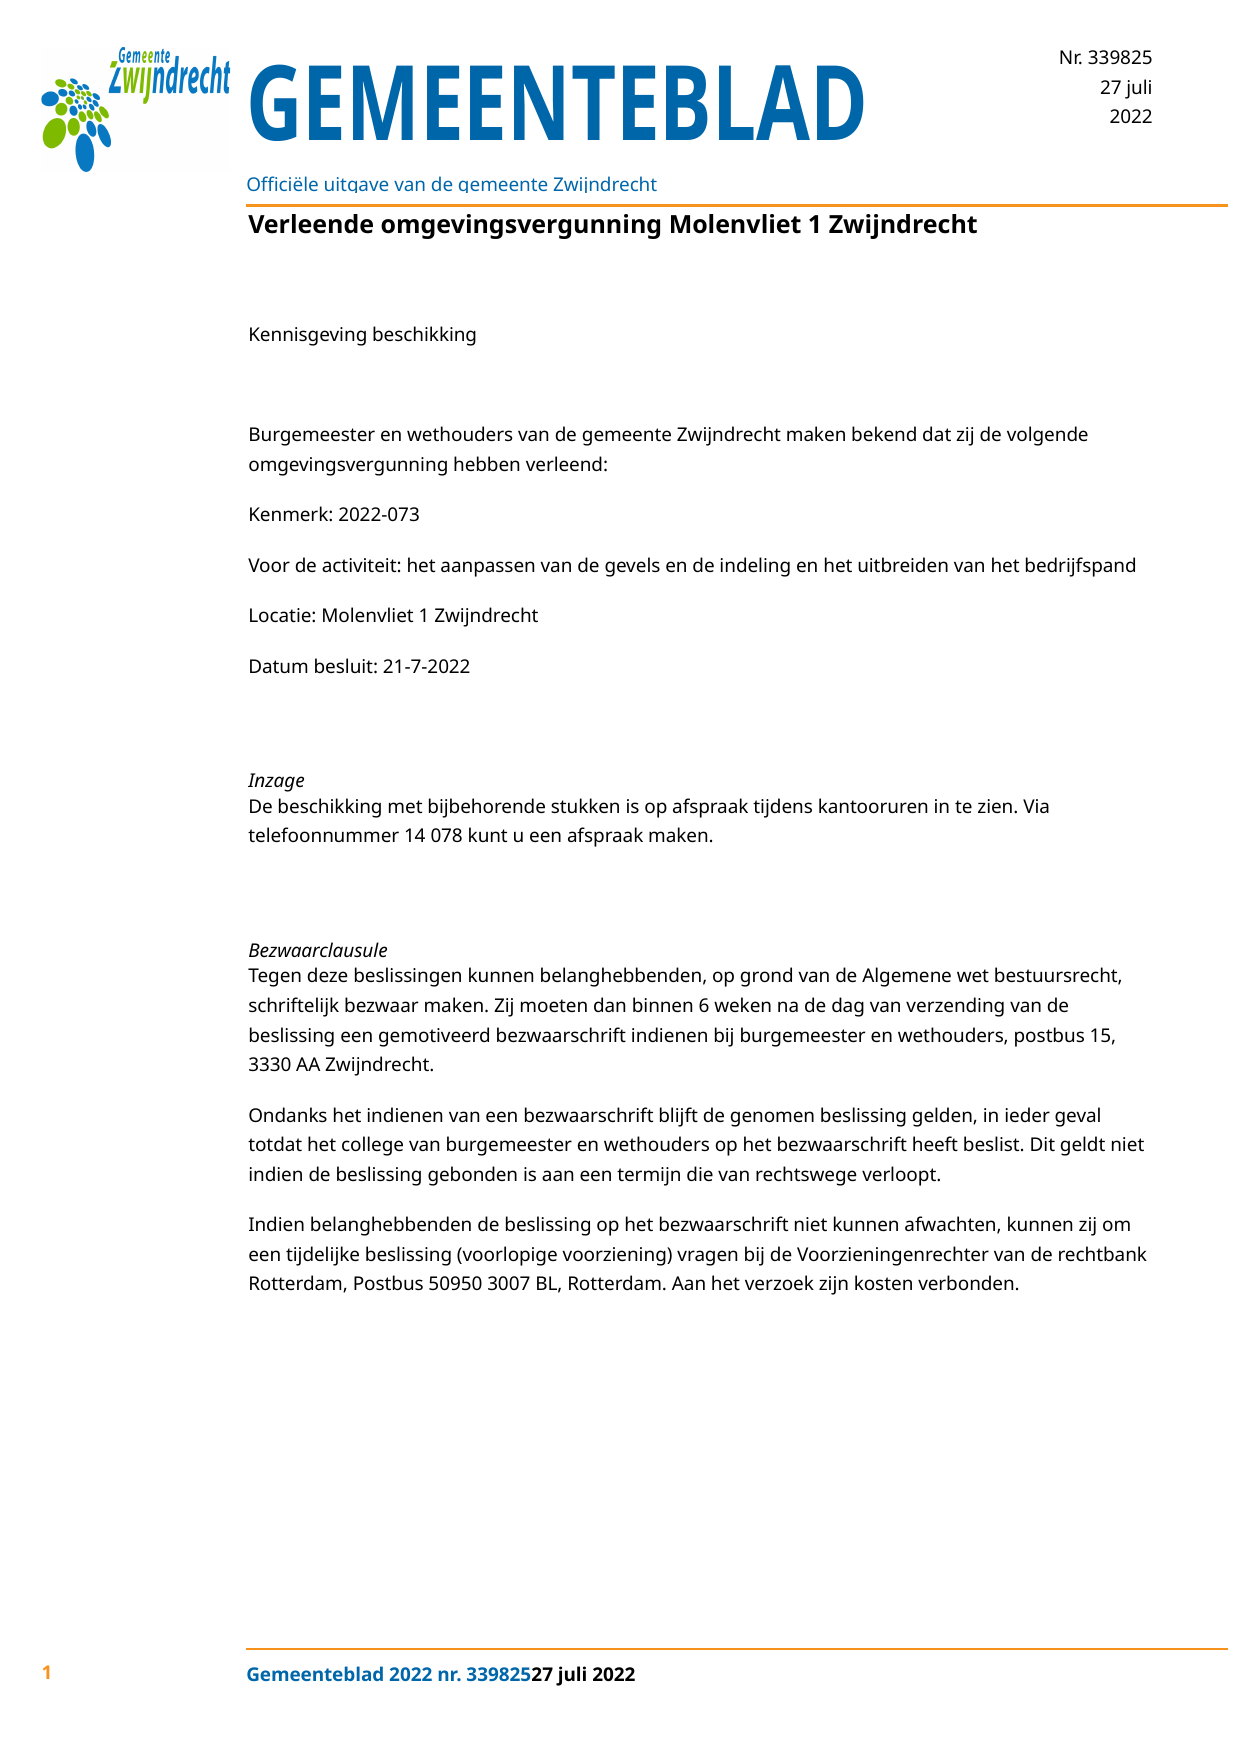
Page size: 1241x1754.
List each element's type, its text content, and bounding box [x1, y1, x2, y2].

text Voor de activiteit: het aanpassen van de gevels en de indeling en het uitbreiden van het bedrijfspand [248, 552, 1152, 578]
text Ondanks het indienen van een bezwaarschrift blijft de genomen beslissing gelden, in ieder geval totdat het college van burgemeester en wethouders op het bezwaarschrift heeft beslist. Dit geldt niet indien de beslissing gebonden is aan een termijn die van rechtswege verloopt. [248, 1102, 1152, 1187]
text Verleende omgevingsvergunning Molenvliet 1 Zwijndrecht [248, 207, 1152, 241]
text Bezwaarclausule [248, 937, 1152, 963]
text Datum besluit: 21-7-2022 [248, 653, 1152, 678]
text Kenmerk: 2022-073 [248, 502, 1152, 527]
text Burgemeester en wethouders van de gemeente Zwijndrecht maken bekend dat zij de volgende omgevingsvergunning hebben verleend: [248, 422, 1152, 477]
text Indien belanghebbenden de beslissing op het bezwaarschrift niet kunnen afwachten, kunnen zij om een tijdelijke beslissing (voorlopige voorziening) vragen bij de Voorzieningenrechter van de rechtbank Rotterdam, Postbus 50950 3007 BL, Rotterdam. Aan het verzoek zijn kosten verbonden. [248, 1211, 1152, 1296]
text Kennisgeving beschikking [248, 321, 1152, 346]
text Tegen deze beslissingen kunnen belanghebbenden, op grond van de Algemene wet bestuursrecht, schriftelijk bezwaar maken. Zij moeten dan binnen 6 weken na de dag van verzending van de beslissing een gemotiveerd bezwaarschrift indienen bij burgemeester en wethouders, postbus 15, 3330 AA Zwijndrecht. [248, 963, 1152, 1077]
text Locatie: Molenvliet 1 Zwijndrecht [248, 602, 1152, 628]
text De beschikking met bijbehorende stukken is op afspraak tijdens kantooruren in te zien. Via telefoonnummer 14 078 kunt u een afspraak maken. [248, 793, 1152, 848]
picture [41, 47, 231, 172]
text Inzage [248, 767, 1152, 793]
